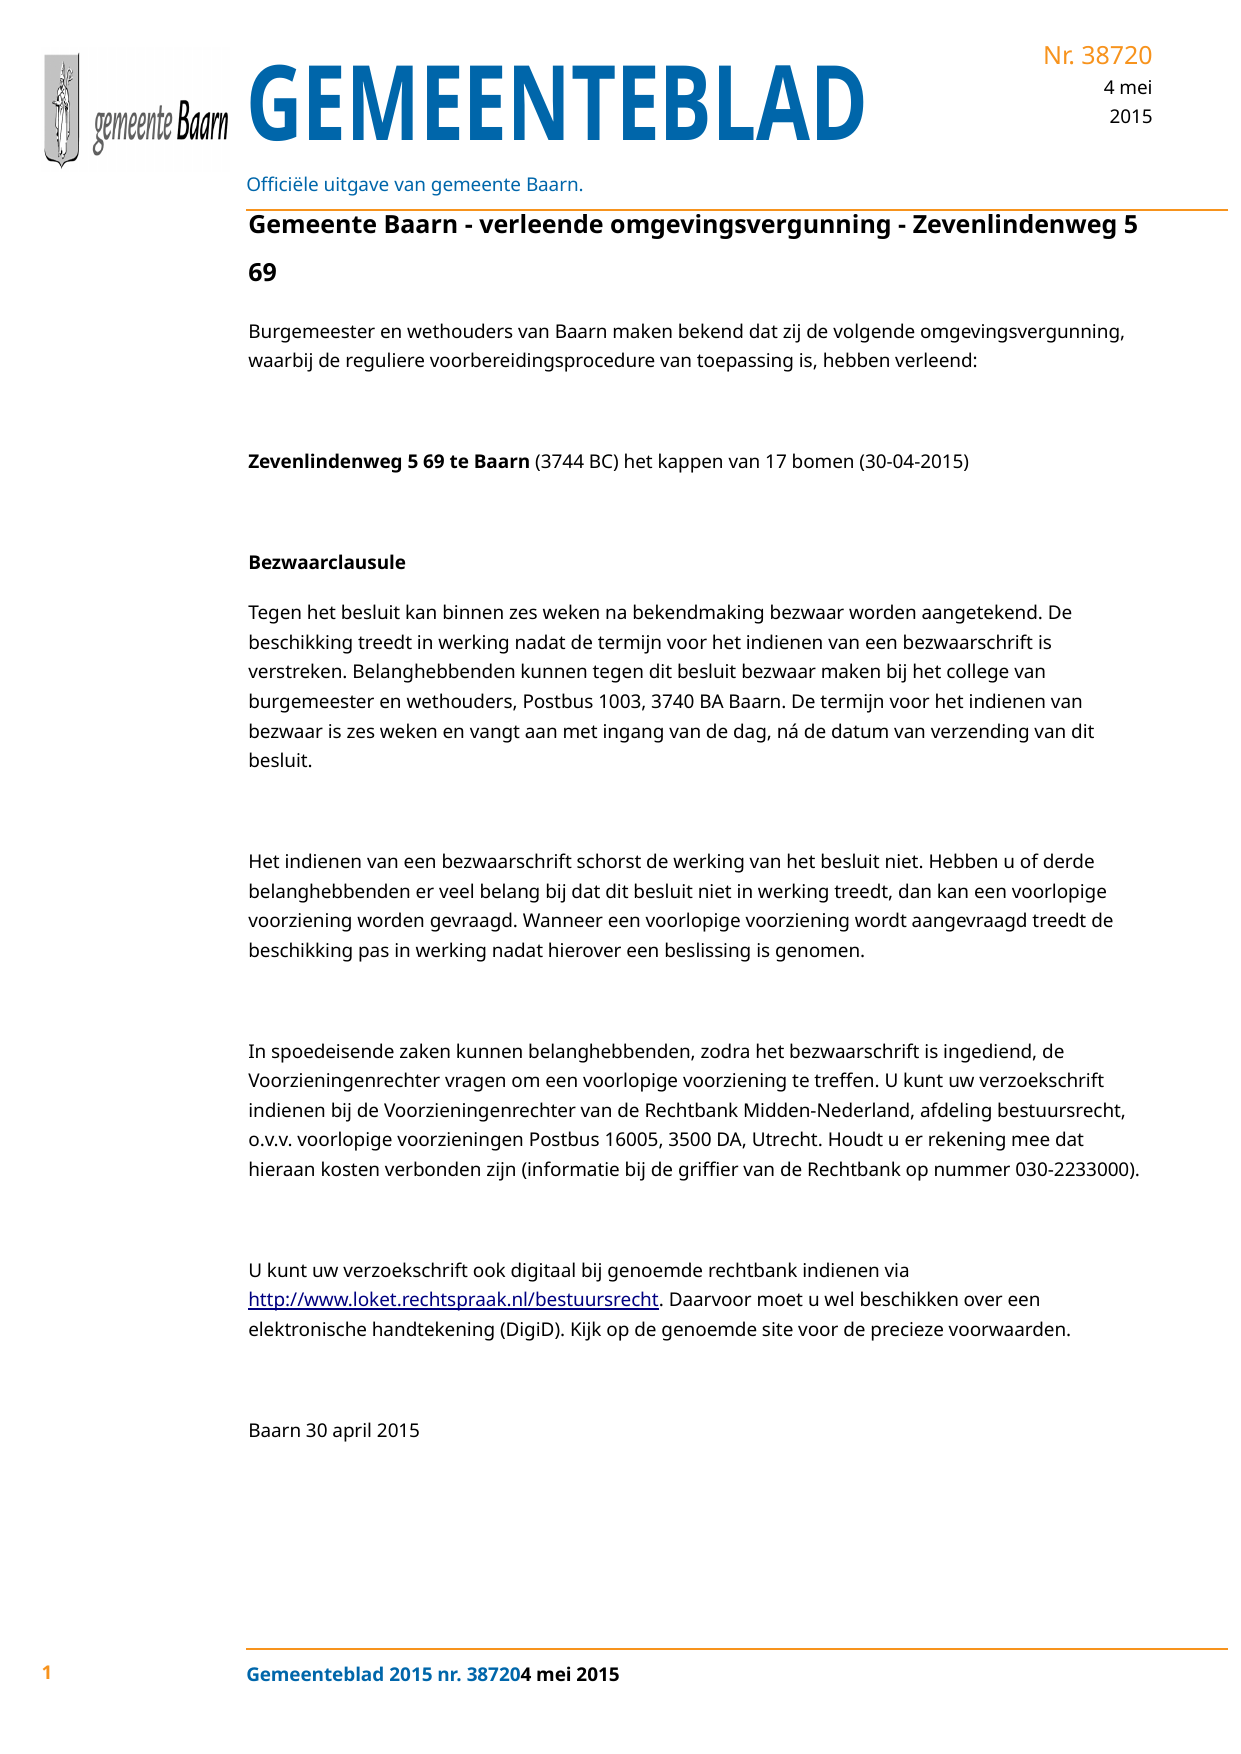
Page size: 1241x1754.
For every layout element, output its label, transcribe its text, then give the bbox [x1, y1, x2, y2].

text Het indienen van een bezwaarschrift schorst de werking van het besluit niet. Hebben u of derde belanghebbenden er veel belang bij dat dit besluit niet in werking treedt, dan kan een voorlopige voorziening worden gevraagd. Wanneer een voorlopige voorziening wordt aangevraagd treedt de beschikking pas in werking nadat hierover een beslissing is genomen. [248, 848, 1152, 963]
text In spoedeisende zaken kunnen belanghebbenden, zodra het bezwaarschrift is ingediend, de Voorzieningenrechter vragen om een voorlopige voorziening te treffen. U kunt uw verzoekschrift indienen bij de Voorzieningenrechter van de Rechtbank Midden-Nederland, afdeling bestuursrecht, o.v.v. voorlopige voorzieningen Postbus 16005, 3500 DA, Utrecht. Houdt u er rekening mee dat hieraan kosten verbonden zijn (informatie bij de griffier van de Rechtbank op nummer 030-2233000). [248, 1038, 1152, 1182]
picture [41, 47, 231, 172]
text Burgemeester en wethouders van Baarn maken bekend dat zij de volgende omgevingsvergunning, waarbij de reguliere voorbereidingsprocedure van toepassing is, hebben verleend: [248, 318, 1152, 373]
text Tegen het besluit kan binnen zes weken na bekendmaking bezwaar worden aangetekend. De beschikking treedt in werking nadat de termijn voor het indienen van een bezwaarschrift is verstreken. Belanghebbenden kunnen tegen dit besluit bezwaar maken bij het college van burgemeester en wethouders, Postbus 1003, 3740 BA Baarn. De termijn voor het indienen van bezwaar is zes weken en vangt aan met ingang van de dag, ná de datum van verzending van dit besluit. [248, 599, 1152, 773]
text U kunt uw verzoekschrift ook digitaal bij genoemde rechtbank indienen via http://www.loket.rechtspraak.nl/bestuursrecht. Daarvoor moet u wel beschikken over een elektronische handtekening (DigiD). Kijk op de genoemde site voor de precieze voorwaarden. [248, 1257, 1152, 1342]
text Zevenlindenweg 5 69 te Baarn (3744 BC) het kappen van 17 bomen (30-04-2015) [248, 448, 1152, 474]
text Baarn 30 april 2015 [248, 1417, 1152, 1443]
text Bezwaarclausule [248, 549, 1152, 575]
text Gemeente Baarn - verleende omgevingsvergunning - Zevenlindenweg 5 69 [248, 211, 1152, 288]
